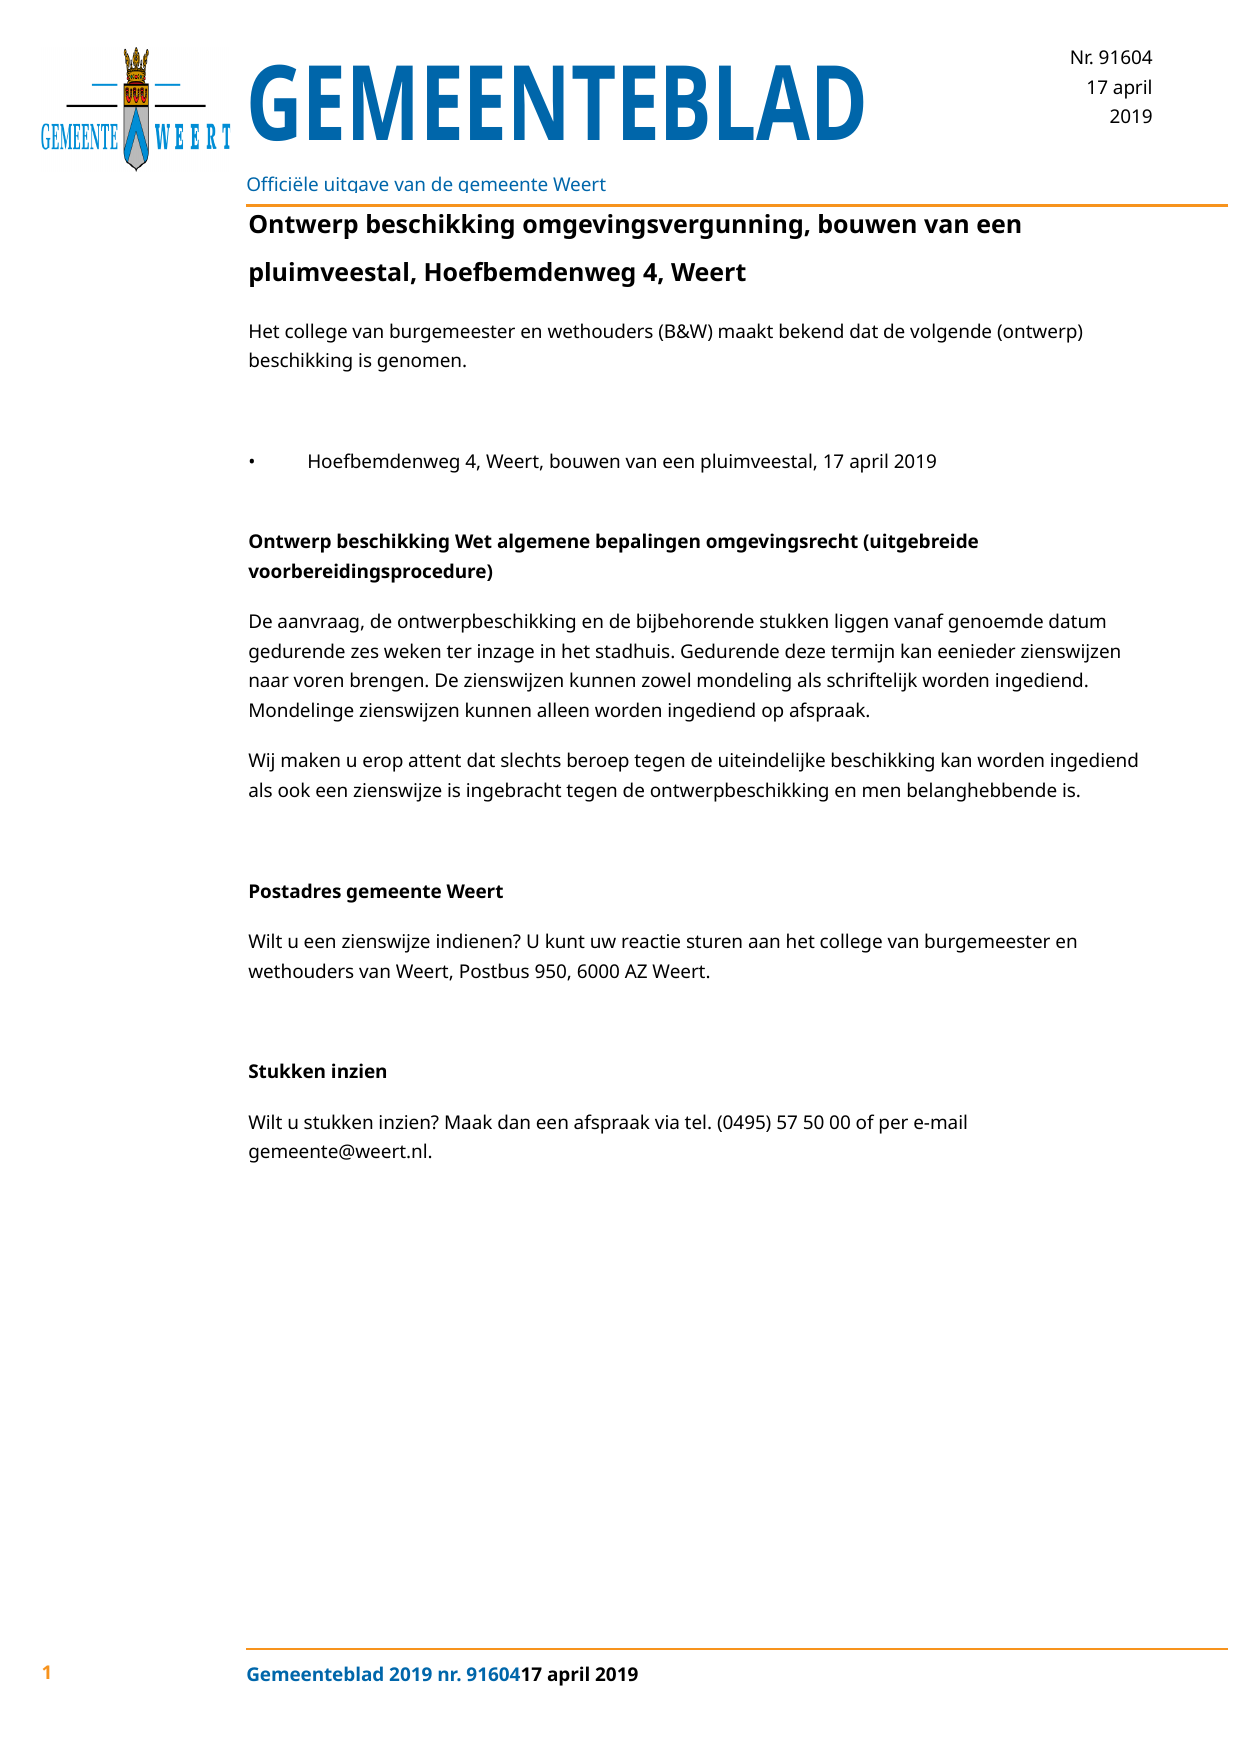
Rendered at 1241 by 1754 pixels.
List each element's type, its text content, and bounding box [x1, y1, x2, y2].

list Hoefbemdenweg 4, Weert, bouwen van een pluimveestal, 17 april 2019 [248, 448, 1152, 474]
text Ontwerp beschikking Wet algemene bepalingen omgevingsrecht (uitgebreide voorbereidingsprocedure) [248, 528, 1152, 584]
text Wilt u een zienswijze indienen? U kunt uw reactie sturen aan het college van burgemeester en wethouders van Weert, Postbus 950, 6000 AZ Weert. [248, 928, 1152, 984]
text Het college van burgemeester en wethouders (B&W) maakt bekend dat de volgende (ontwerp) beschikking is genomen. [248, 318, 1152, 373]
picture [41, 47, 231, 172]
text Ontwerp beschikking omgevingsvergunning, bouwen van een pluimveestal, Hoefbemdenweg 4, Weert [248, 207, 1152, 288]
text De aanvraag, de ontwerpbeschikking en de bijbehorende stukken liggen vanaf genoemde datum gedurende zes weken ter inzage in het stadhuis. Gedurende deze termijn kan eenieder zienswijzen naar voren brengen. De zienswijzen kunnen zowel mondeling als schriftelijk worden ingediend. Mondelinge zienswijzen kunnen alleen worden ingediend op afspraak. [248, 608, 1152, 723]
text Wilt u stukken inzien? Maak dan een afspraak via tel. (0495) 57 50 00 of per e-mail gemeente@weert.nl. [248, 1109, 1152, 1164]
text Wij maken u erop attent dat slechts beroep tegen de uiteindelijke beschikking kan worden ingediend als ook een zienswijze is ingebracht tegen de ontwerpbeschikking en men belanghebbende is. [248, 747, 1152, 803]
text Postadres gemeente Weert [248, 878, 1152, 904]
text Stukken inzien [248, 1059, 1152, 1084]
